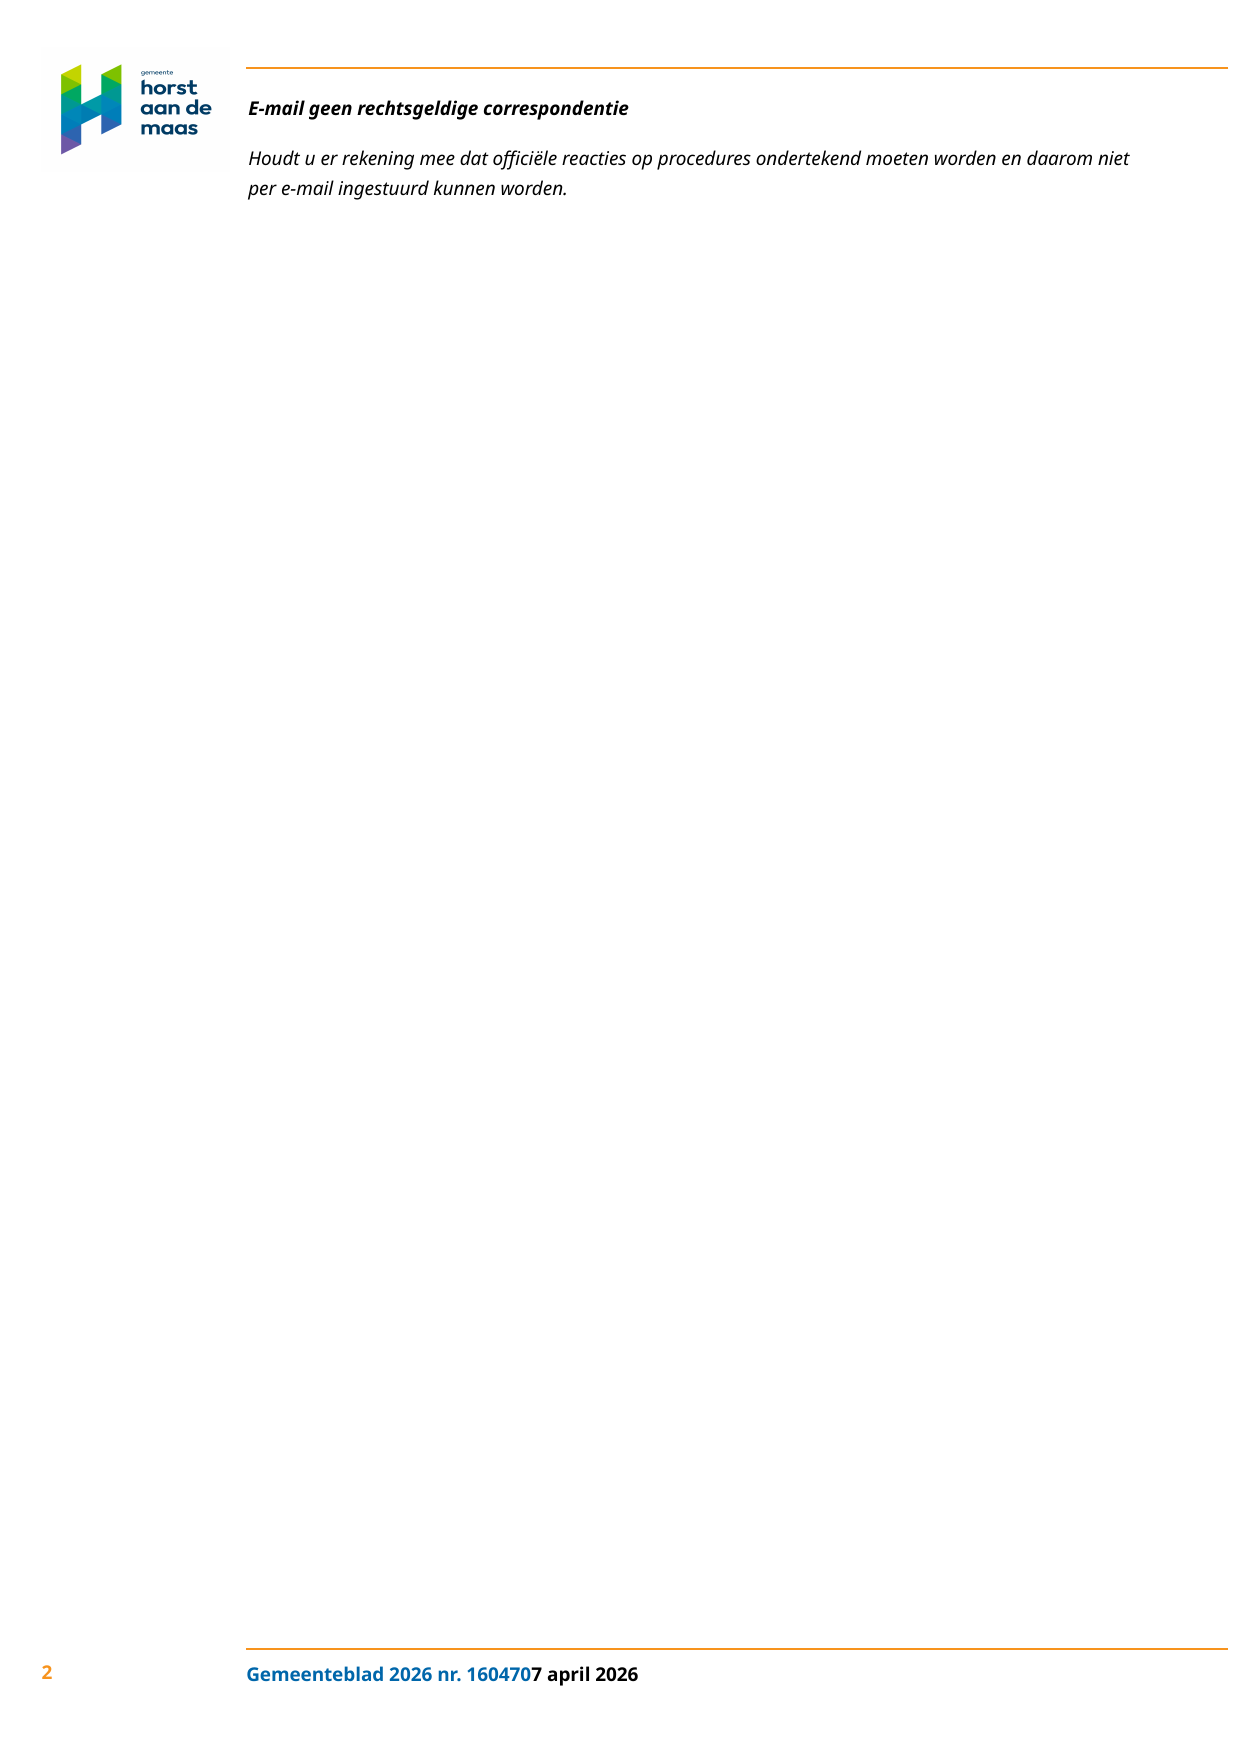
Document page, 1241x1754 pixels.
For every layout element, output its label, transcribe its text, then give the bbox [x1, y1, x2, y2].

text Houdt u er rekening mee dat officiële reacties op procedures ondertekend moeten worden en daarom niet per e-mail ingestuurd kunnen worden. [248, 145, 1152, 201]
text E-mail geen rechtsgeldige correspondentie [248, 95, 1152, 121]
picture [41, 47, 231, 172]
